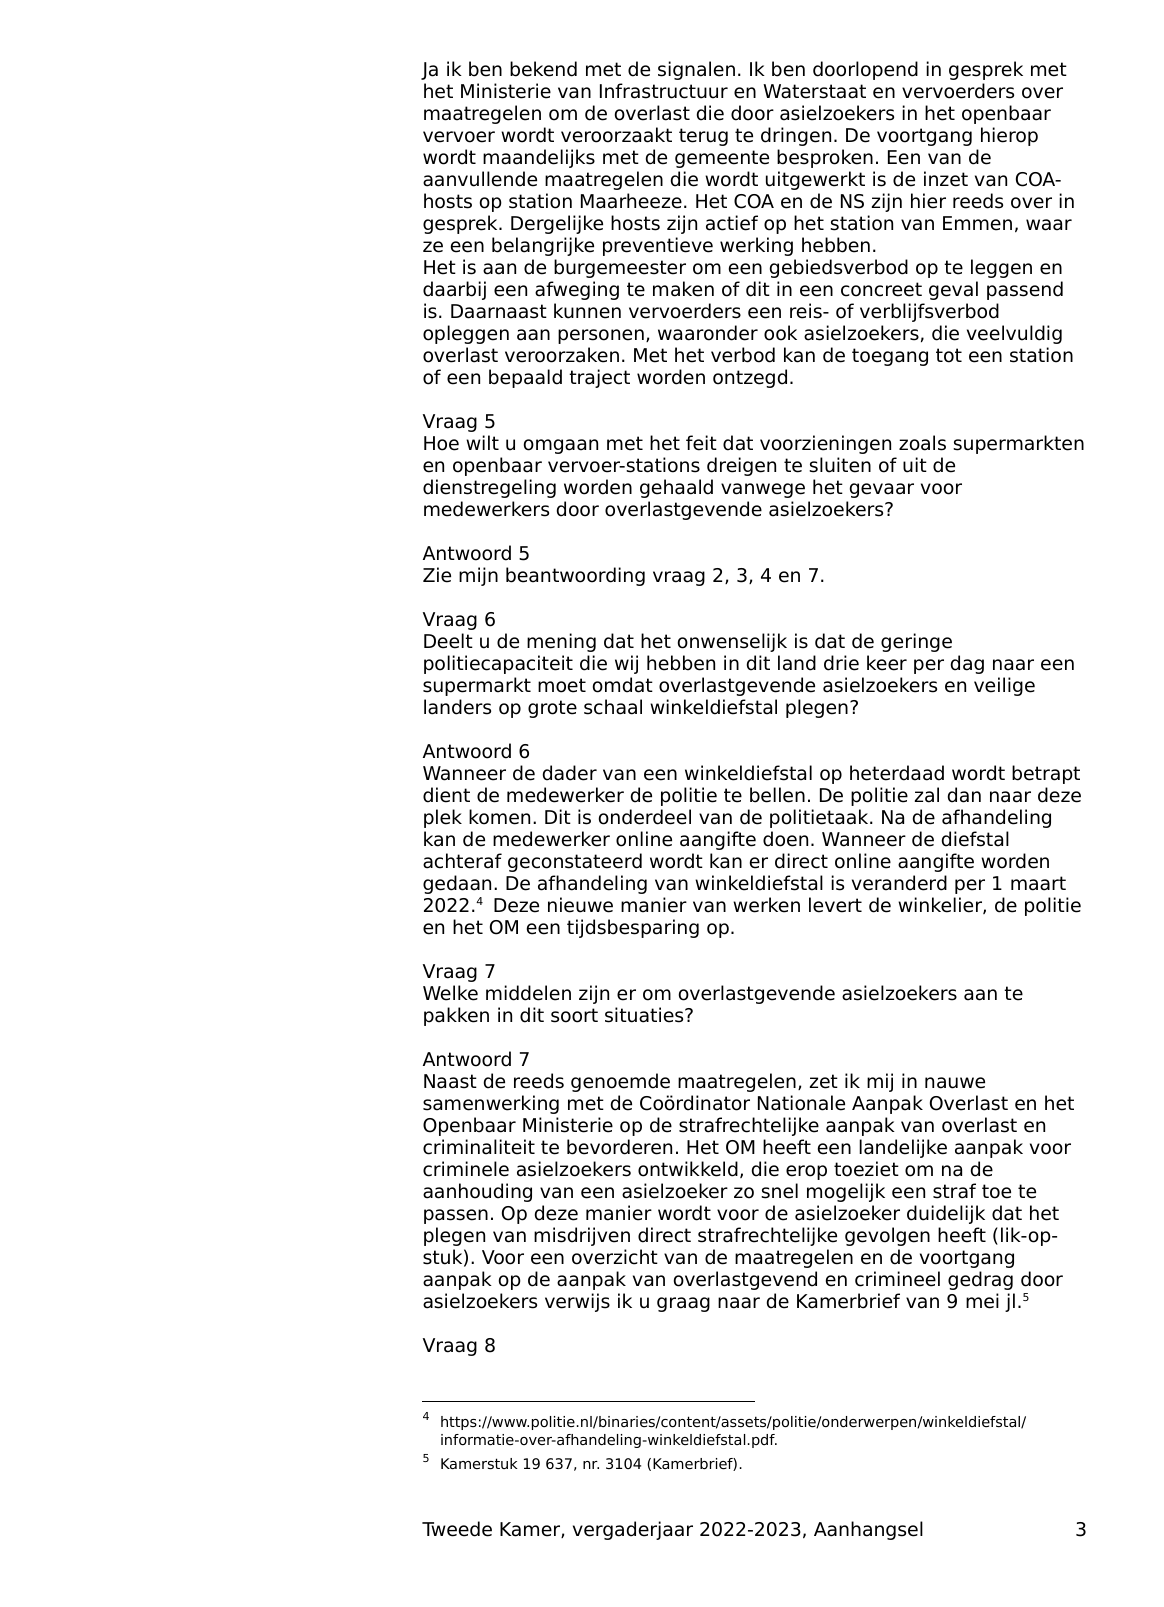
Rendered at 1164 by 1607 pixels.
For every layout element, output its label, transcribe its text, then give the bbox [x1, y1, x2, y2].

text Welke middelen zijn er om overlastgevende asielzoekers aan te pakken in dit soort situaties? [422, 983, 1087, 1027]
text Antwoord 7 [422, 1049, 1087, 1071]
text Vraag 8 [422, 1335, 1087, 1357]
text Hoe wilt u omgaan met het feit dat voorzieningen zoals supermarkten en openbaar vervoer-stations dreigen te sluiten of uit de dienstregeling worden gehaald vanwege het gevaar voor medewerkers door overlastgevende asielzoekers? [422, 433, 1087, 521]
text Wanneer de dader van een winkeldiefstal op heterdaad wordt betrapt dient de medewerker de politie te bellen. De politie zal dan naar deze plek komen. Dit is onderdeel van de politietaak. Na de afhandeling kan de medewerker online aangifte doen. Wanneer de diefstal achteraf geconstateerd wordt kan er direct online aangifte worden gedaan. De afhandeling van winkeldiefstal is veranderd per 1 maart 2022. Deze nieuwe manier van werken levert de winkelier, de politie en het OM een tijdsbesparing op. [422, 763, 1087, 939]
text Vraag 6 [422, 609, 1087, 631]
text Kamerstuk 19 637, nr. 3104 (Kamerbrief). [422, 1452, 1087, 1474]
text Vraag 7 [422, 961, 1087, 983]
text Vraag 5 [422, 411, 1087, 433]
text Ja ik ben bekend met de signalen. Ik ben doorlopend in gesprek met het Ministerie van Infrastructuur en Waterstaat en vervoerders over maatregelen om de overlast die door asielzoekers in het openbaar vervoer wordt veroorzaakt terug te dringen. De voortgang hierop wordt maandelijks met de gemeente besproken. Een van de aanvullende maatregelen die wordt uitgewerkt is de inzet van COA-hosts op station Maarheeze. Het COA en de NS zijn hier reeds over in gesprek. Dergelijke hosts zijn actief op het station van Emmen, waar ze een belangrijke preventieve werking hebben. [422, 59, 1087, 257]
text Het is aan de burgemeester om een gebiedsverbod op te leggen en daarbij een afweging te maken of dit in een concreet geval passend is. Daarnaast kunnen vervoerders een reis- of verblijfsverbod opleggen aan personen, waaronder ook asielzoekers, die veelvuldig overlast veroorzaken. Met het verbod kan de toegang tot een station of een bepaald traject worden ontzegd. [422, 257, 1087, 389]
text Deelt u de mening dat het onwenselijk is dat de geringe politiecapaciteit die wij hebben in dit land drie keer per dag naar een supermarkt moet omdat overlastgevende asielzoekers en veilige landers op grote schaal winkeldiefstal plegen? [422, 631, 1087, 719]
text Antwoord 5 [422, 543, 1087, 565]
text Zie mijn beantwoording vraag 2, 3, 4 en 7. [422, 565, 1087, 587]
text https://www.politie.nl/binaries/content/assets/politie/onderwerpen/winkeldiefstal/informatie-over-afhandeling-winkeldiefstal.pdf. [422, 1410, 1087, 1449]
text Antwoord 6 [422, 741, 1087, 763]
text Naast de reeds genoemde maatregelen, zet ik mij in nauwe samenwerking met de Coördinator Nationale Aanpak Overlast en het Openbaar Ministerie op de strafrechtelijke aanpak van overlast en criminaliteit te bevorderen. Het OM heeft een landelijke aanpak voor criminele asielzoekers ontwikkeld, die erop toeziet om na de aanhouding van een asielzoeker zo snel mogelijk een straf toe te passen. Op deze manier wordt voor de asielzoeker duidelijk dat het plegen van misdrijven direct strafrechtelijke gevolgen heeft (lik-op-stuk). Voor een overzicht van de maatregelen en de voortgang aanpak op de aanpak van overlastgevend en crimineel gedrag door asielzoekers verwijs ik u graag naar de Kamerbrief van 9 mei jl. [422, 1071, 1087, 1313]
